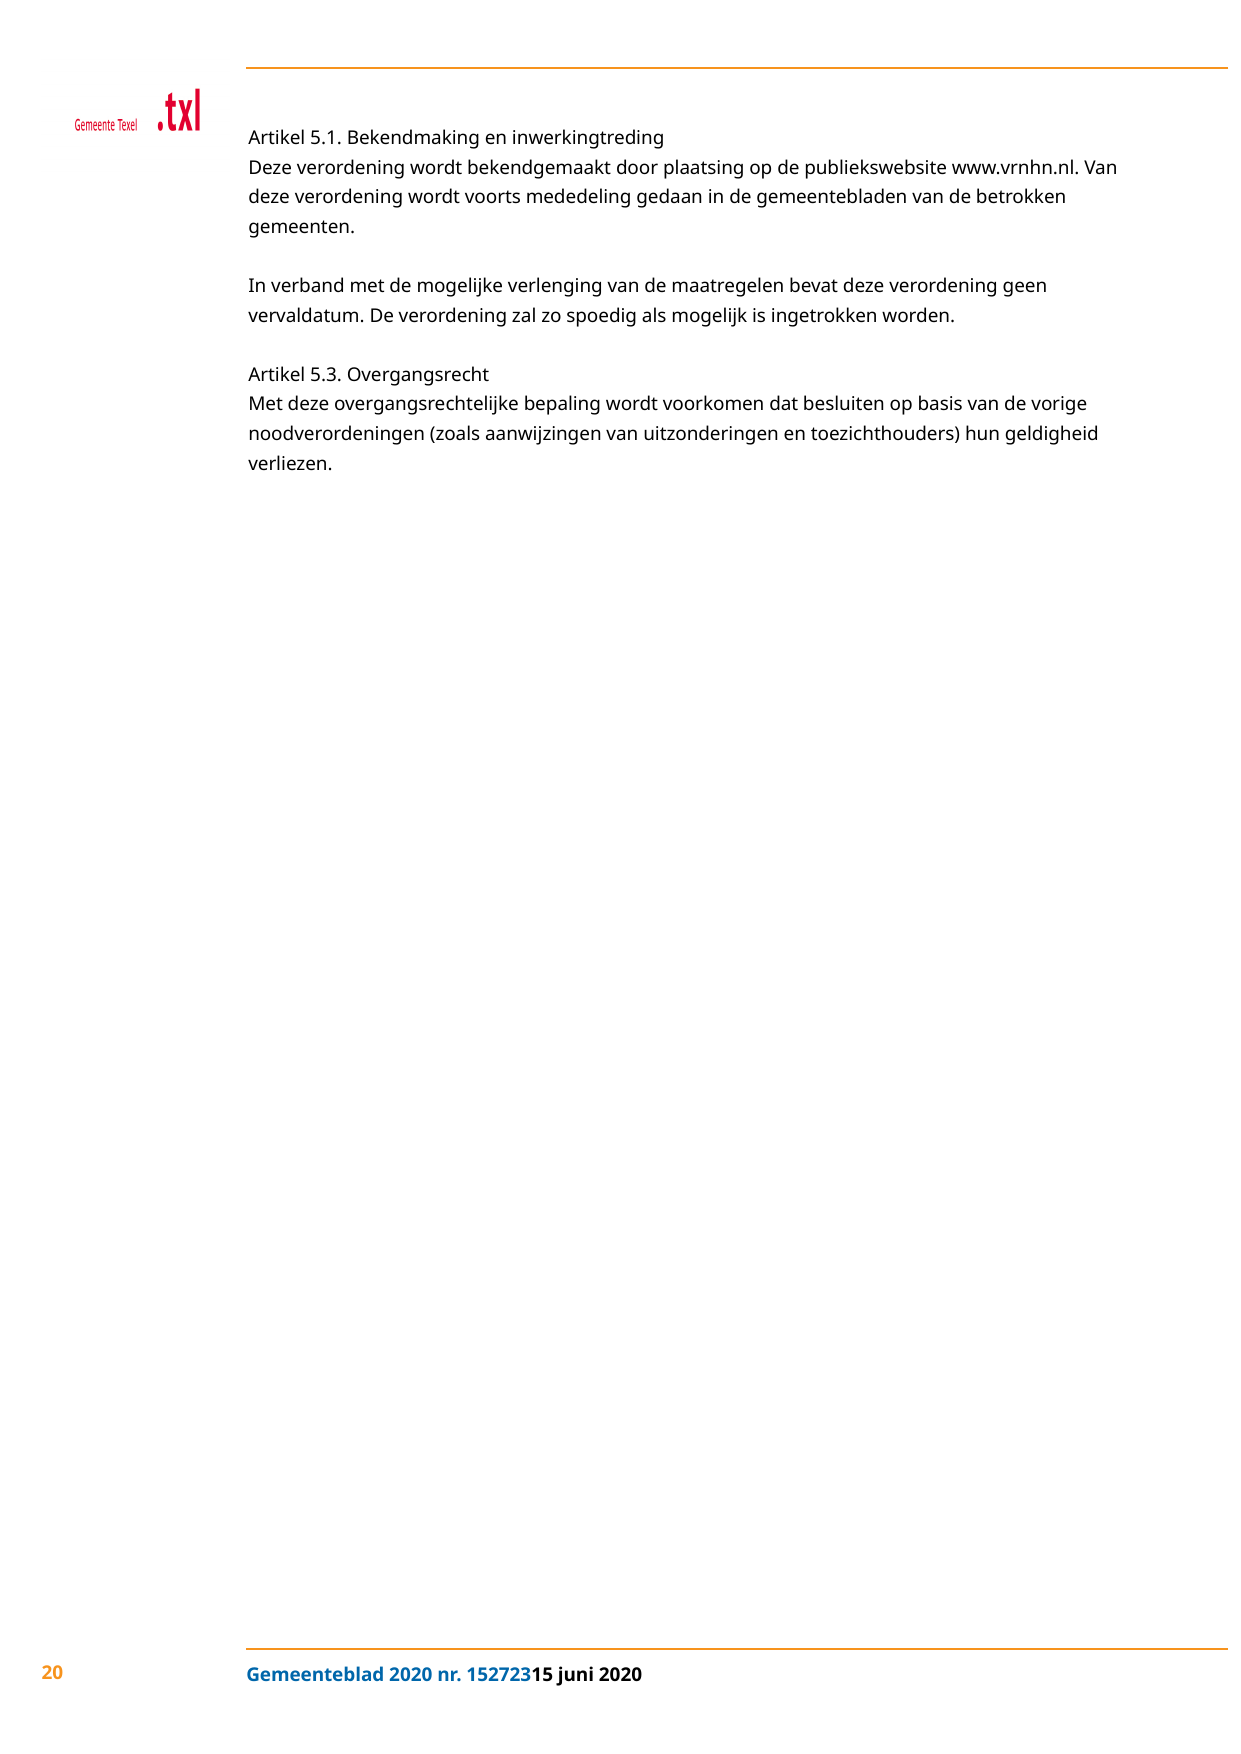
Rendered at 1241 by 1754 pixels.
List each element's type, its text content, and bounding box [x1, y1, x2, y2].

text Deze verordening wordt bekendgemaakt door plaatsing op de publiekswebsite www.vrnhn.nl. Van deze verordening wordt voorts mededeling gedaan in de gemeentebladen van de betrokken gemeenten. [248, 154, 1152, 239]
text In verband met de mogelijke verlenging van de maatregelen bevat deze verordening geen vervaldatum. De verordening zal zo spoedig als mogelijk is ingetrokken worden. [248, 272, 1152, 328]
picture [41, 47, 231, 172]
text Artikel 5.1. Bekendmaking en inwerkingtreding [248, 124, 1152, 150]
text Met deze overgangsrechtelijke bepaling wordt voorkomen dat besluiten op basis van de vorige noodverordeningen (zoals aanwijzingen van uitzonderingen en toezichthouders) hun geldigheid verliezen. [248, 391, 1152, 476]
text Artikel 5.3. Overgangsrecht [248, 361, 1152, 387]
